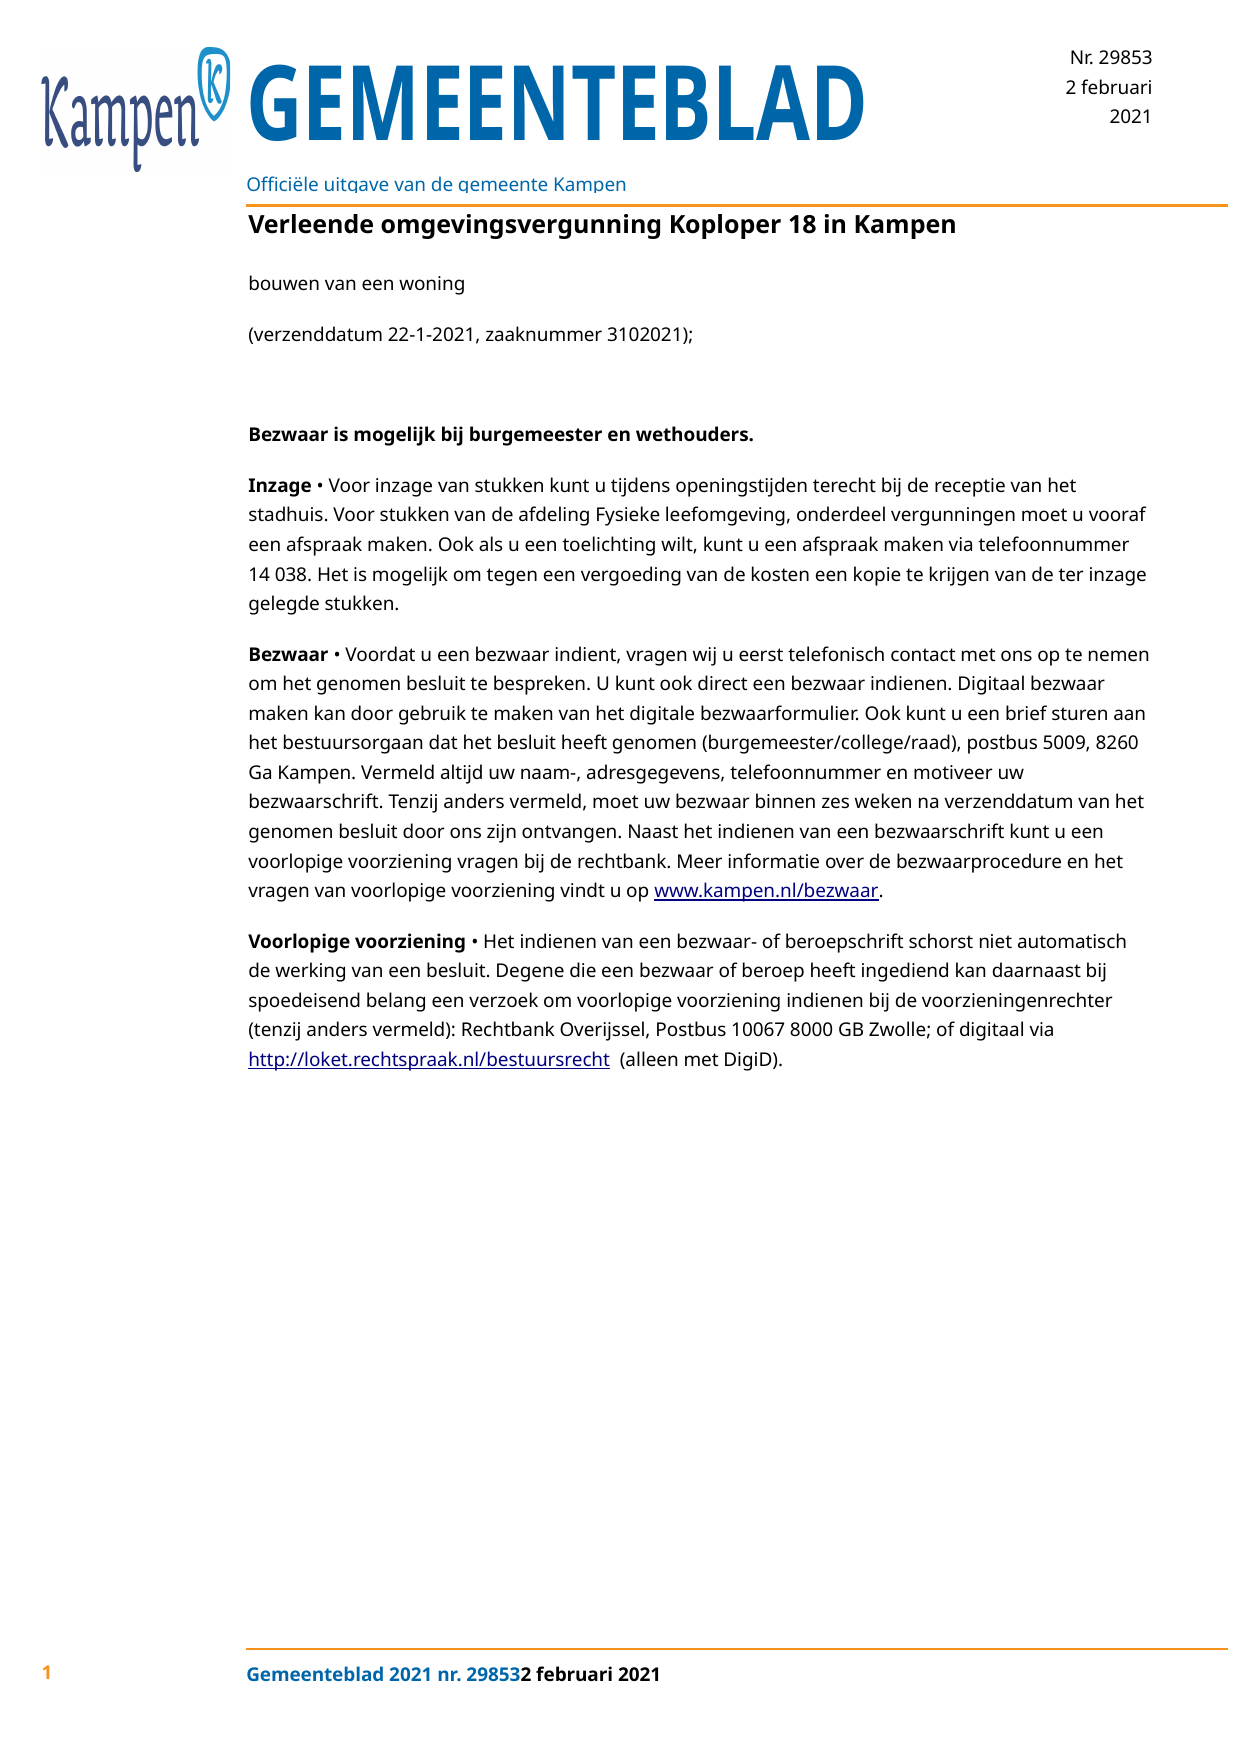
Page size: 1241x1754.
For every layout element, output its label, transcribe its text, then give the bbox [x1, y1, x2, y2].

text Bezwaar • Voordat u een bezwaar indient, vragen wij u eerst telefonisch contact met ons op te nemen om het genomen besluit te bespreken. U kunt ook direct een bezwaar indienen. Digitaal bezwaar maken kan door gebruik te maken van het digitale bezwaarformulier. Ook kunt u een brief sturen aan het bestuursorgaan dat het besluit heeft genomen (burgemeester/college/raad), postbus 5009, 8260 Ga Kampen. Vermeld altijd uw naam-, adresgegevens, telefoonnummer en motiveer uw bezwaarschrift. Tenzij anders vermeld, moet uw bezwaar binnen zes weken na verzenddatum van het genomen besluit door ons zijn ontvangen. Naast het indienen van een bezwaarschrift kunt u een voorlopige voorziening vragen bij de rechtbank. Meer informatie over de bezwaarprocedure en het vragen van voorlopige voorziening vindt u op www.kampen.nl/bezwaar. [248, 641, 1152, 903]
text Voorlopige voorziening • Het indienen van een bezwaar- of beroepschrift schorst niet automatisch de werking van een besluit. Degene die een bezwaar of beroep heeft ingediend kan daarnaast bij spoedeisend belang een verzoek om voorlopige voorziening indienen bij de voorzieningenrechter (tenzij anders vermeld): Rechtbank Overijssel, Postbus 10067 8000 GB Zwolle; of digitaal via http://loket.rechtspraak.nl/bestuursrecht (alleen met DigiD). [248, 928, 1152, 1072]
text (verzenddatum 22-1-2021, zaaknummer 3102021); [248, 321, 1152, 346]
text Bezwaar is mogelijk bij burgemeester en wethouders. [248, 422, 1152, 447]
text Verleende omgevingsvergunning Koploper 18 in Kampen [248, 207, 1152, 241]
text bouwen van een woning [248, 270, 1152, 296]
picture [41, 47, 231, 172]
text Inzage • Voor inzage van stukken kunt u tijdens openingstijden terecht bij de receptie van het stadhuis. Voor stukken van de afdeling Fysieke leefomgeving, onderdeel vergunningen moet u vooraf een afspraak maken. Ook als u een toelichting wilt, kunt u een afspraak maken via telefoonnummer 14 038. Het is mogelijk om tegen een vergoeding van de kosten een kopie te krijgen van de ter inzage gelegde stukken. [248, 472, 1152, 616]
